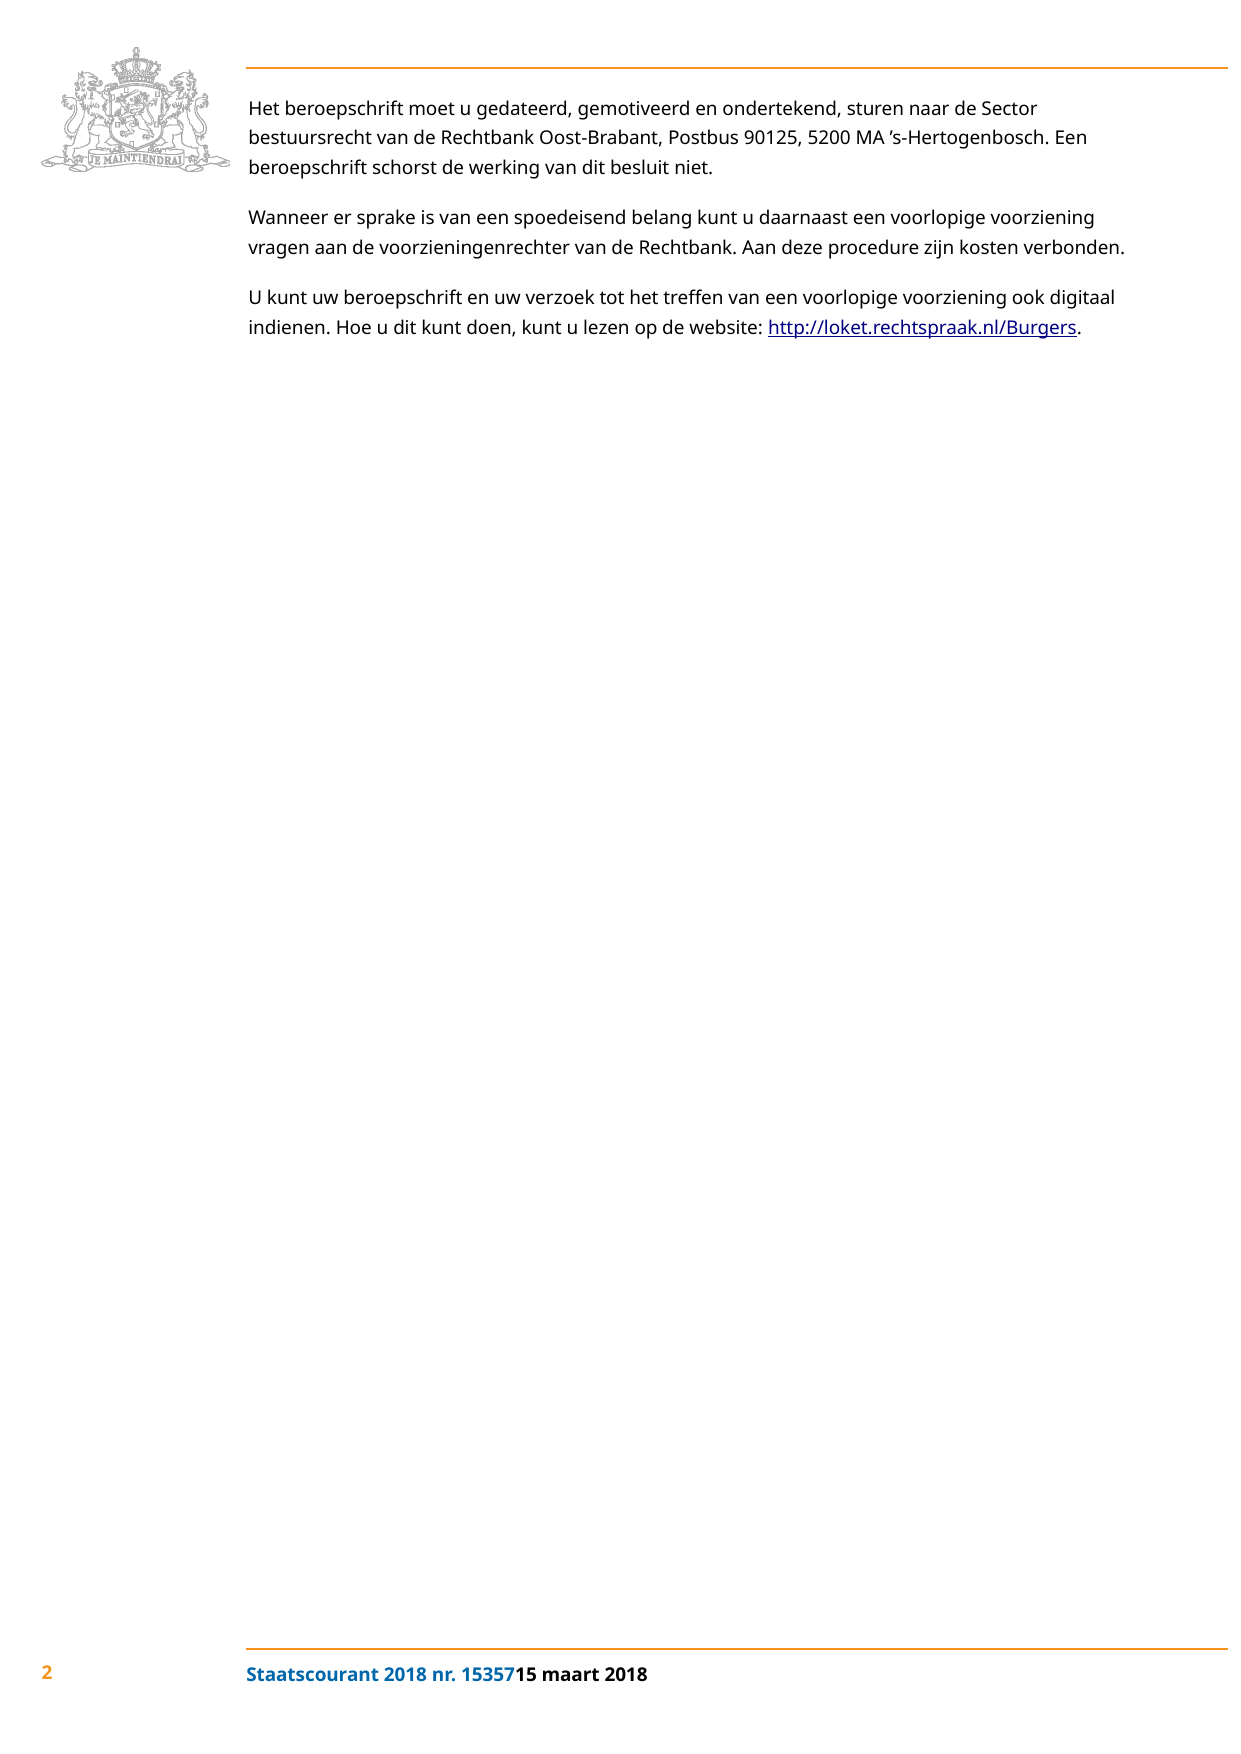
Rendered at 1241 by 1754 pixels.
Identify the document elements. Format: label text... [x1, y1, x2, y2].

text U kunt uw beroepschrift en uw verzoek tot het treffen van een voorlopige voorziening ook digitaal indienen. Hoe u dit kunt doen, kunt u lezen op de website: http://loket.rechtspraak.nl/Burgers. [248, 284, 1152, 340]
text Het beroepschrift moet u gedateerd, gemotiveerd en ondertekend, sturen naar de Sector bestuursrecht van de Rechtbank Oost-Brabant, Postbus 90125, 5200 MA ’s-Hertogenbosch. Een beroepschrift schorst de werking van dit besluit niet. [248, 95, 1152, 180]
picture [41, 47, 231, 172]
text Wanneer er sprake is van een spoedeisend belang kunt u daarnaast een voorlopige voorziening vragen aan de voorzieningenrechter van de Rechtbank. Aan deze procedure zijn kosten verbonden. [248, 204, 1152, 260]
